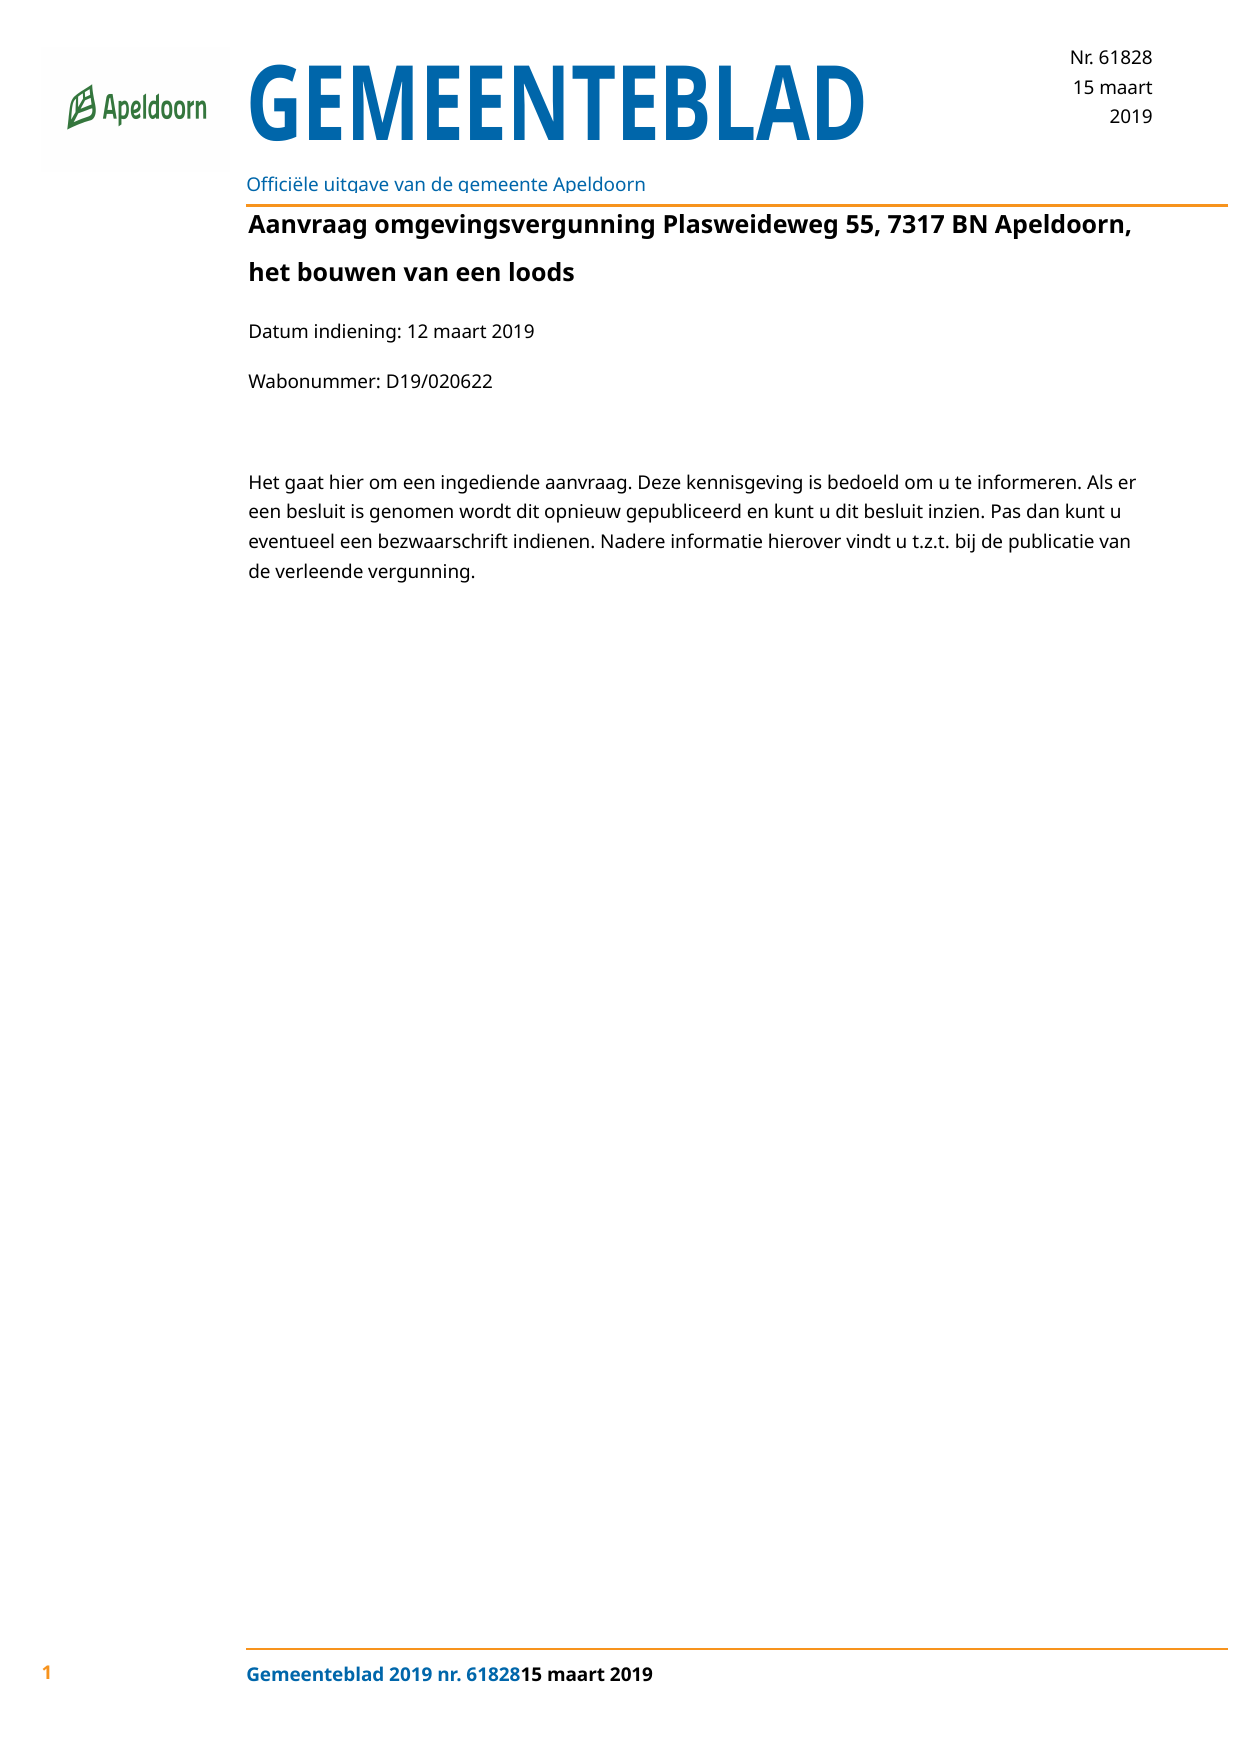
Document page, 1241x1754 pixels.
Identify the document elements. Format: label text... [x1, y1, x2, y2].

picture [41, 47, 231, 172]
text Datum indiening: 12 maart 2019 [248, 318, 1152, 344]
text Wabonummer: D19/020622 [248, 368, 1152, 394]
text Het gaat hier om een ingediende aanvraag. Deze kennisgeving is bedoeld om u te informeren. Als er een besluit is genomen wordt dit opnieuw gepubliceerd en kunt u dit besluit inzien. Pas dan kunt u eventueel een bezwaarschrift indienen. Nadere informatie hierover vindt u t.z.t. bij de publicatie van de verleende vergunning. [248, 469, 1152, 584]
text Aanvraag omgevingsvergunning Plasweideweg 55, 7317 BN Apeldoorn, het bouwen van een loods [248, 207, 1152, 288]
